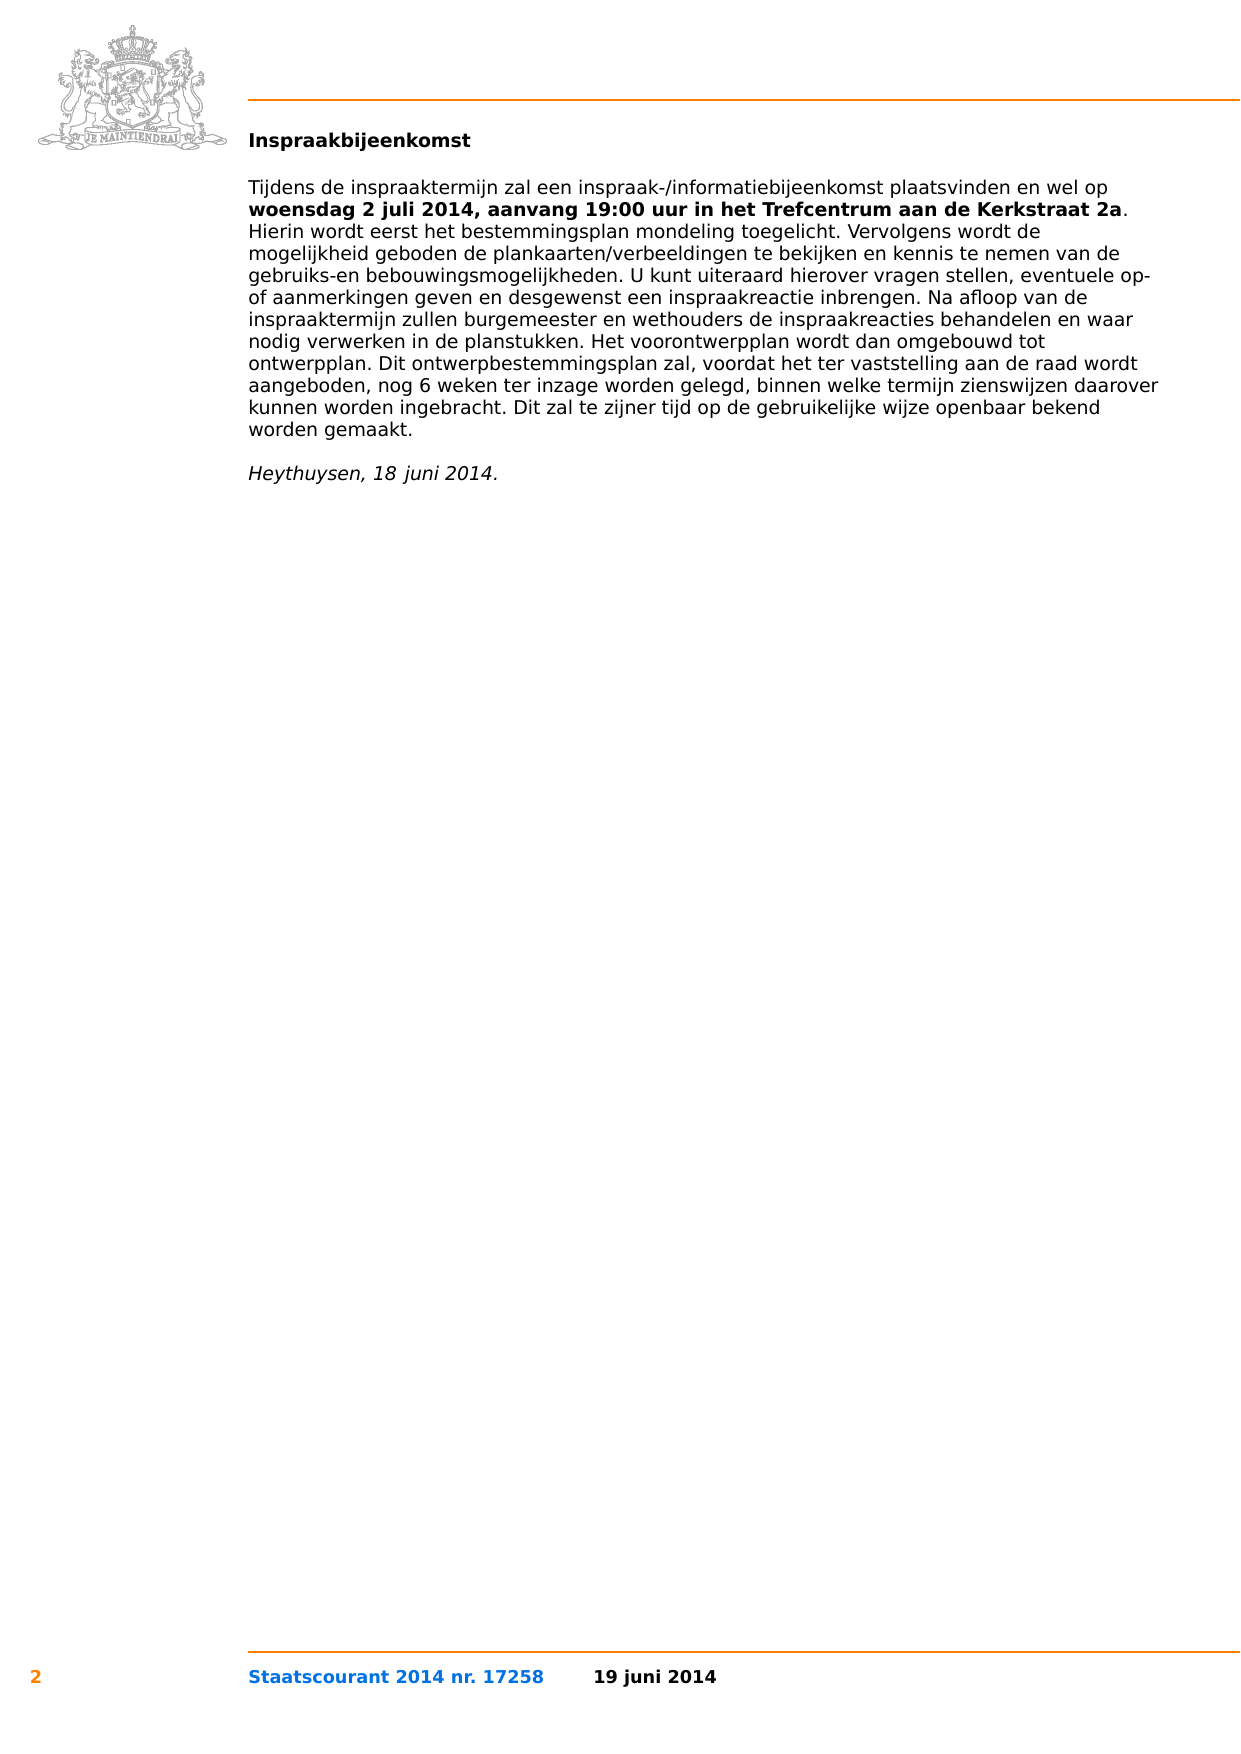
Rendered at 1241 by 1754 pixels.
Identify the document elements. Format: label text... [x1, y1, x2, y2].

subtitle Inspraakbijeenkomst [248, 130, 1163, 152]
picture [38, 25, 227, 150]
text Heythuysen, 18 juni 2014. [248, 462, 1163, 484]
text Tijdens de inspraaktermijn zal een inspraak-/informatiebijeenkomst plaatsvinden en wel op woensdag 2 juli 2014, aanvang 19:00 uur in het Trefcentrum aan de Kerkstraat 2a. Hierin wordt eerst het bestemmingsplan mondeling toegelicht. Vervolgens wordt de mogelijkheid geboden de plankaarten/verbeeldingen te bekijken en kennis te nemen van de gebruiks-en bebouwingsmogelijkheden. U kunt uiteraard hierover vragen stellen, eventuele op- of aanmerkingen geven en desgewenst een inspraakreactie inbrengen. Na afloop van de inspraaktermijn zullen burgemeester en wethouders de inspraakreacties behandelen en waar nodig verwerken in de planstukken. Het voorontwerpplan wordt dan omgebouwd tot ontwerpplan. Dit ontwerpbestemmingsplan zal, voordat het ter vaststelling aan de raad wordt aangeboden, nog 6 weken ter inzage worden gelegd, binnen welke termijn zienswijzen daarover kunnen worden ingebracht. Dit zal te zijner tijd op de gebruikelijke wijze openbaar bekend worden gemaakt. [248, 177, 1163, 441]
